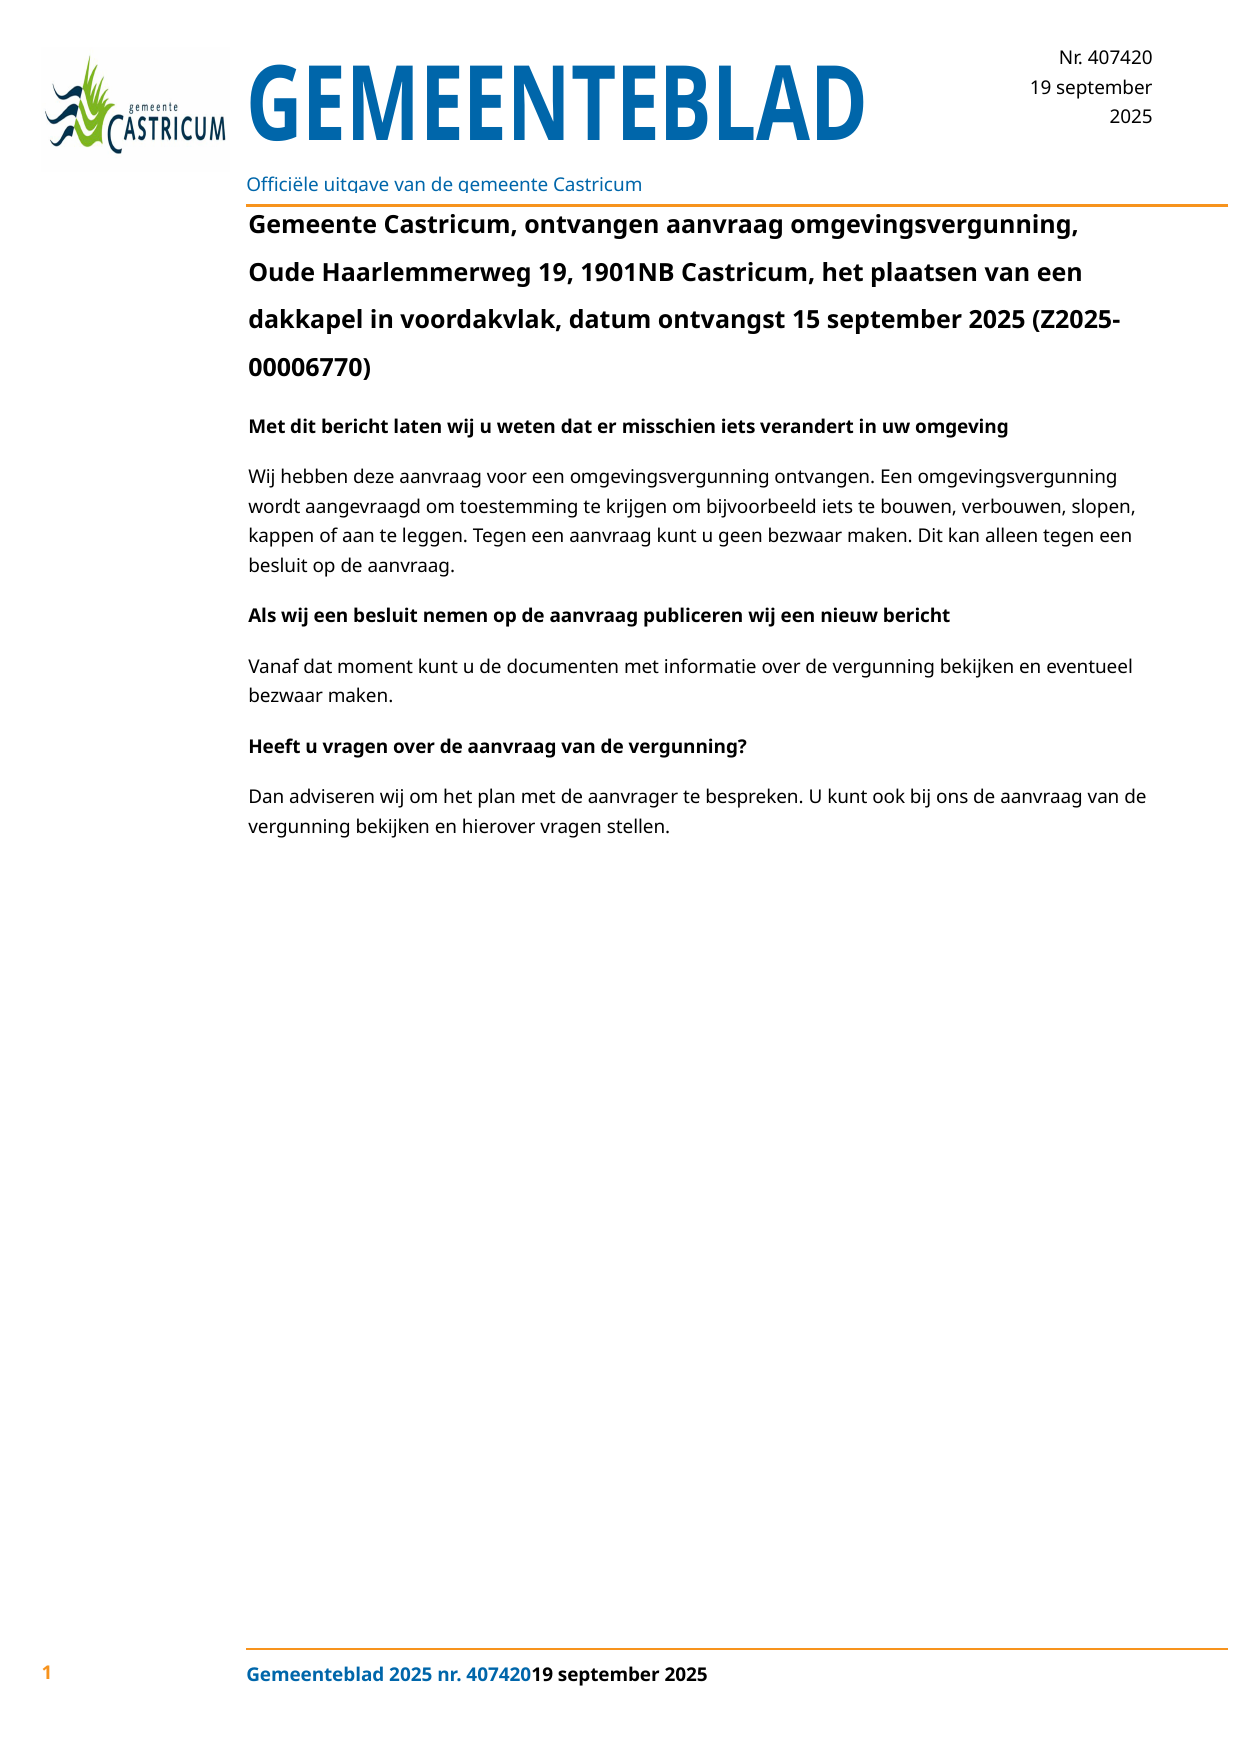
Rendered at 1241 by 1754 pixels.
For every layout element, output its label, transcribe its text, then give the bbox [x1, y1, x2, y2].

text Dan adviseren wij om het plan met de aanvrager te bespreken. U kunt ook bij ons de aanvraag van de vergunning bekijken en hierover vragen stellen. [248, 783, 1152, 839]
picture [41, 47, 231, 172]
text Met dit bericht laten wij u weten dat er misschien iets verandert in uw omgeving [248, 413, 1152, 439]
text Vanaf dat moment kunt u de documenten met informatie over de vergunning bekijken en eventueel bezwaar maken. [248, 653, 1152, 708]
text Als wij een besluit nemen op de aanvraag publiceren wij een nieuw bericht [248, 603, 1152, 628]
text Gemeente Castricum, ontvangen aanvraag omgevingsvergunning, Oude Haarlemmerweg 19, 1901NB Castricum, het plaatsen van een dakkapel in voordakvlak, datum ontvangst 15 september 2025 (Z2025-00006770) [248, 207, 1152, 384]
text Heeft u vragen over de aanvraag van de vergunning? [248, 733, 1152, 759]
text Wij hebben deze aanvraag voor een omgevingsvergunning ontvangen. Een omgevingsvergunning wordt aangevraagd om toestemming te krijgen om bijvoorbeeld iets te bouwen, verbouwen, slopen, kappen of aan te leggen. Tegen een aanvraag kunt u geen bezwaar maken. Dit kan alleen tegen een besluit op de aanvraag. [248, 463, 1152, 578]
